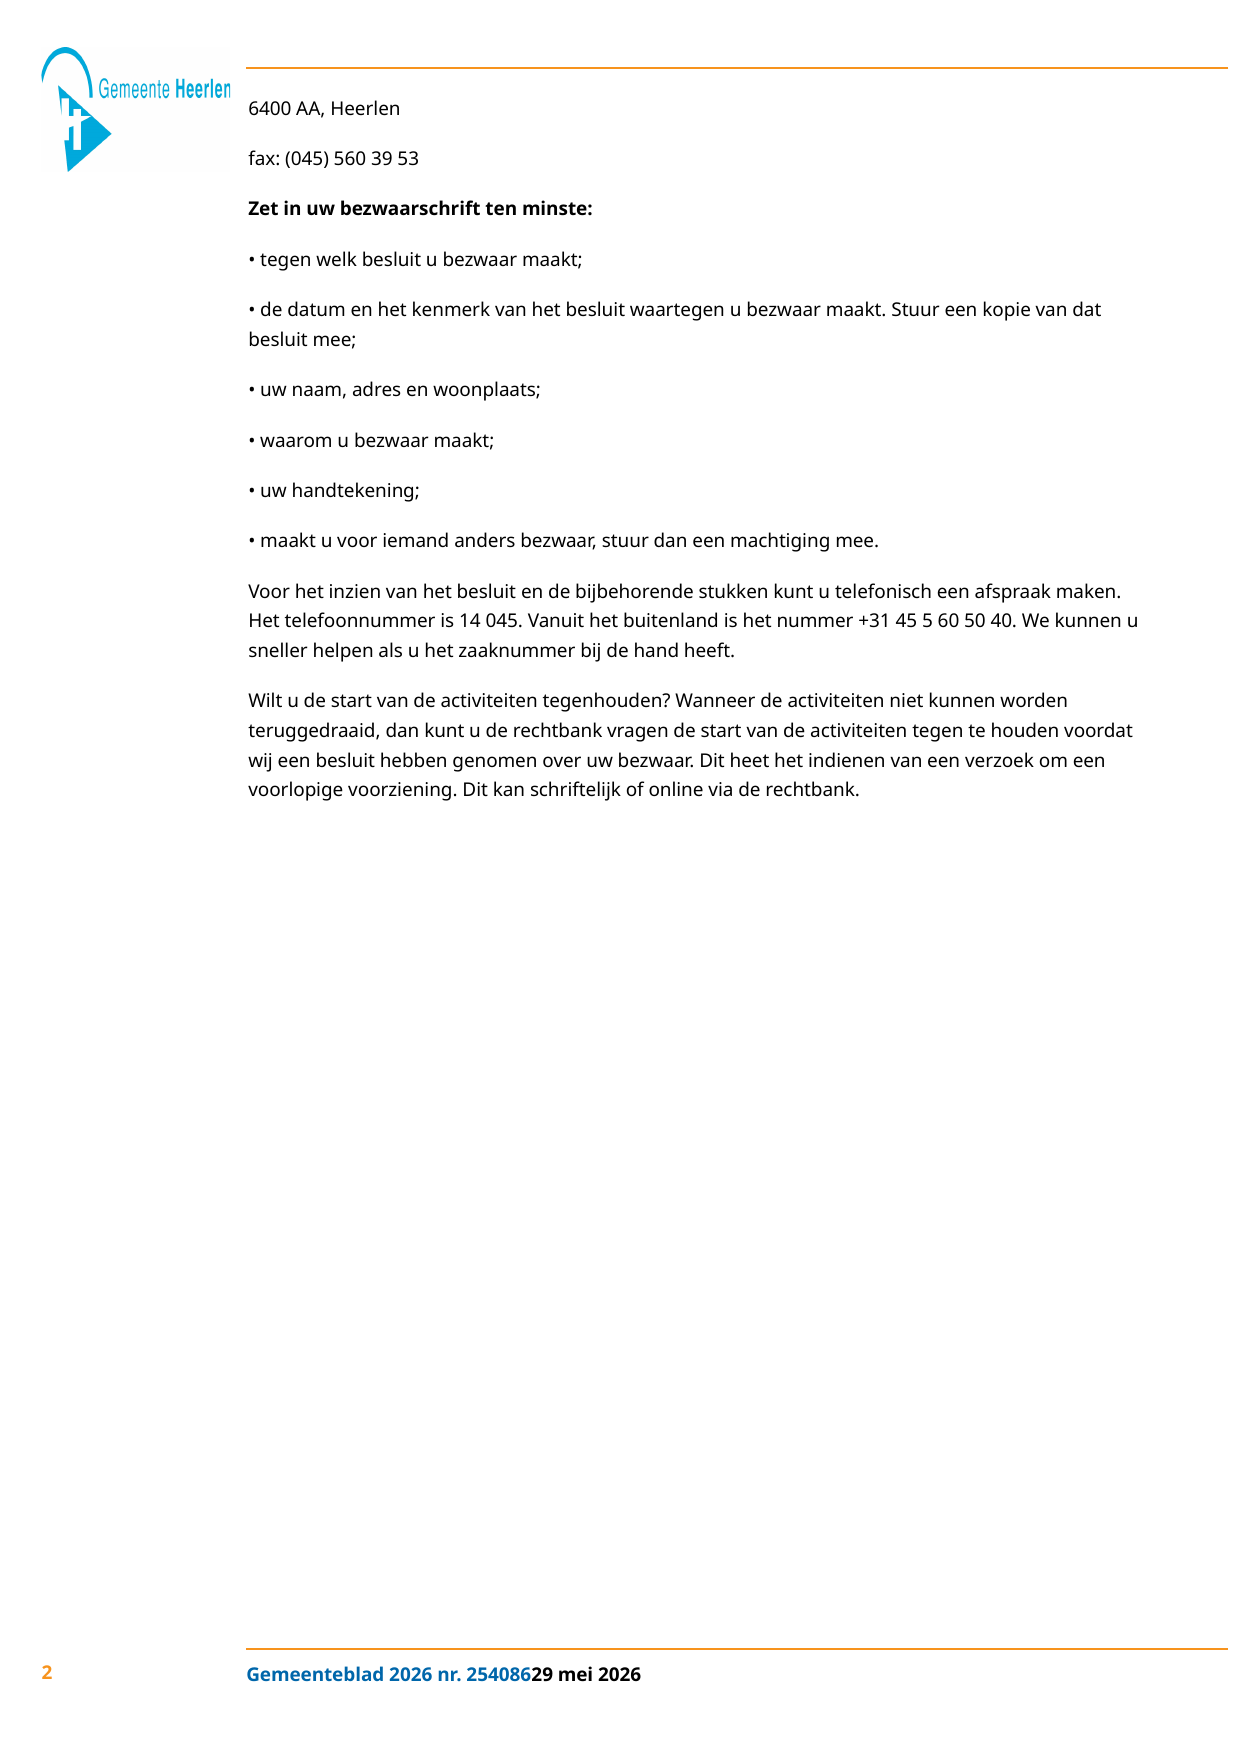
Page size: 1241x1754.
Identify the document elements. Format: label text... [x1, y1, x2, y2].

text • waarom u bezwaar maakt; [248, 427, 1152, 453]
text • tegen welk besluit u bezwaar maakt; [248, 246, 1152, 272]
text • de datum en het kenmerk van het besluit waartegen u bezwaar maakt. Stuur een kopie van dat besluit mee; [248, 296, 1152, 352]
text Wilt u de start van de activiteiten tegenhouden? Wanneer de activiteiten niet kunnen worden teruggedraaid, dan kunt u de rechtbank vragen de start van de activiteiten tegen te houden voordat wij een besluit hebben genomen over uw bezwaar. Dit heet het indienen van een verzoek om een voorlopige voorziening. Dit kan schriftelijk of online via de rechtbank. [248, 688, 1152, 802]
picture [41, 47, 231, 172]
text 6400 AA, Heerlen [248, 95, 1152, 121]
text • uw naam, adres en woonplaats; [248, 376, 1152, 402]
text fax: (045) 560 39 53 [248, 145, 1152, 171]
text • maakt u voor iemand anders bezwaar, stuur dan een machtiging mee. [248, 528, 1152, 553]
text • uw handtekening; [248, 477, 1152, 503]
picture [41, 47, 59, 70]
text Voor het inzien van het besluit en de bijbehorende stukken kunt u telefonisch een afspraak maken. Het telefoonnummer is 14 045. Vanuit het buitenland is het nummer +31 45 5 60 50 40. We kunnen u sneller helpen als u het zaaknummer bij de hand heeft. [248, 578, 1152, 663]
text Zet in uw bezwaarschrift ten minste: [248, 196, 1152, 221]
